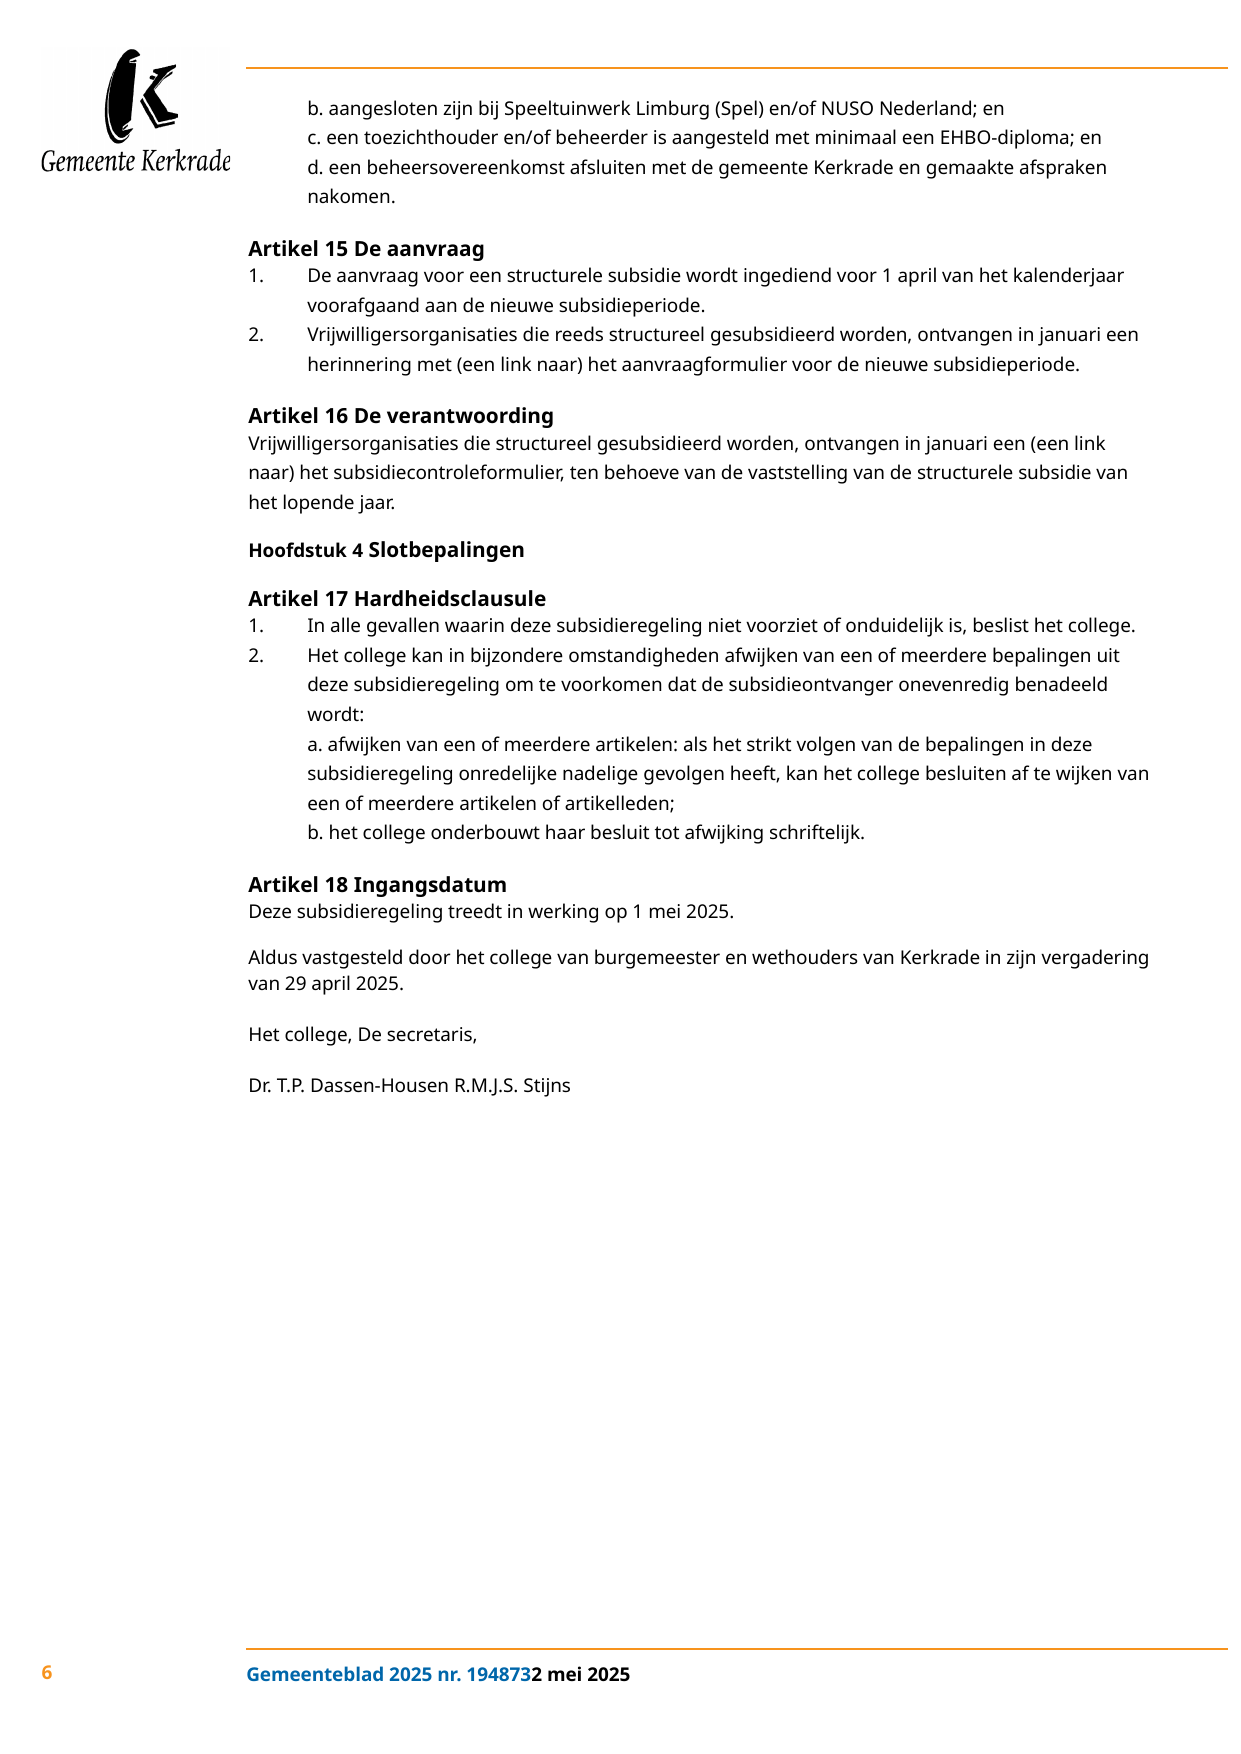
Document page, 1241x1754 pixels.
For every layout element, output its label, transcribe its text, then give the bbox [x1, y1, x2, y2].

text Deze subsidieregeling treedt in werking op 1 mei 2025. [248, 898, 1152, 924]
text Artikel 16 De verantwoording [248, 402, 1152, 430]
list In alle gevallen waarin deze subsidieregeling niet voorziet of onduidelijk is, beslist het college. [248, 612, 1152, 638]
text Vrijwilligersorganisaties die structureel gesubsidieerd worden, ontvangen in januari een (een link naar) het subsidiecontroleformulier, ten behoeve van de vaststelling van de structurele subsidie van het lopende jaar. [248, 430, 1152, 515]
picture [41, 47, 231, 172]
list Het college kan in bijzondere omstandigheden afwijken van een of meerdere bepalingen uit deze subsidieregeling om te voorkomen dat de subsidieontvanger onevenredig benadeeld wordt: [248, 642, 1152, 727]
text Artikel 18 Ingangsdatum [248, 870, 1152, 898]
text Het college, De secretaris, [248, 1021, 1152, 1047]
text Dr. T.P. Dassen-Housen R.M.J.S. Stijns [248, 1073, 1152, 1098]
list a. afwijken van een of meerdere artikelen: als het strikt volgen van de bepalingen in deze subsidieregeling onredelijke nadelige gevolgen heeft, kan het college besluiten af te wijken van een of meerdere artikelen of artikelleden; [248, 731, 1152, 816]
text Hoofdstuk 4 Slotbepalingen [248, 535, 1152, 563]
text Aldus vastgesteld door het college van burgemeester en wethouders van Kerkrade in zijn vergadering van 29 april 2025. [248, 944, 1152, 996]
list Vrijwilligersorganisaties die reeds structureel gesubsidieerd worden, ontvangen in januari een herinnering met (een link naar) het aanvraagformulier voor de nieuwe subsidieperiode. [248, 322, 1152, 377]
list b. aangesloten zijn bij Speeltuinwerk Limburg (Spel) en/of NUSO Nederland; en [248, 95, 1152, 121]
text Artikel 17 Hardheidsclausule [248, 584, 1152, 612]
list c. een toezichthouder en/of beheerder is aangesteld met minimaal een EHBO-diploma; en [248, 124, 1152, 150]
list De aanvraag voor een structurele subsidie wordt ingediend voor 1 april van het kalenderjaar voorafgaand aan de nieuwe subsidieperiode. [248, 262, 1152, 318]
text Artikel 15 De aanvraag [248, 234, 1152, 262]
list b. het college onderbouwt haar besluit tot afwijking schriftelijk. [248, 819, 1152, 845]
list d. een beheersovereenkomst afsluiten met de gemeente Kerkrade en gemaakte afspraken nakomen. [248, 154, 1152, 209]
